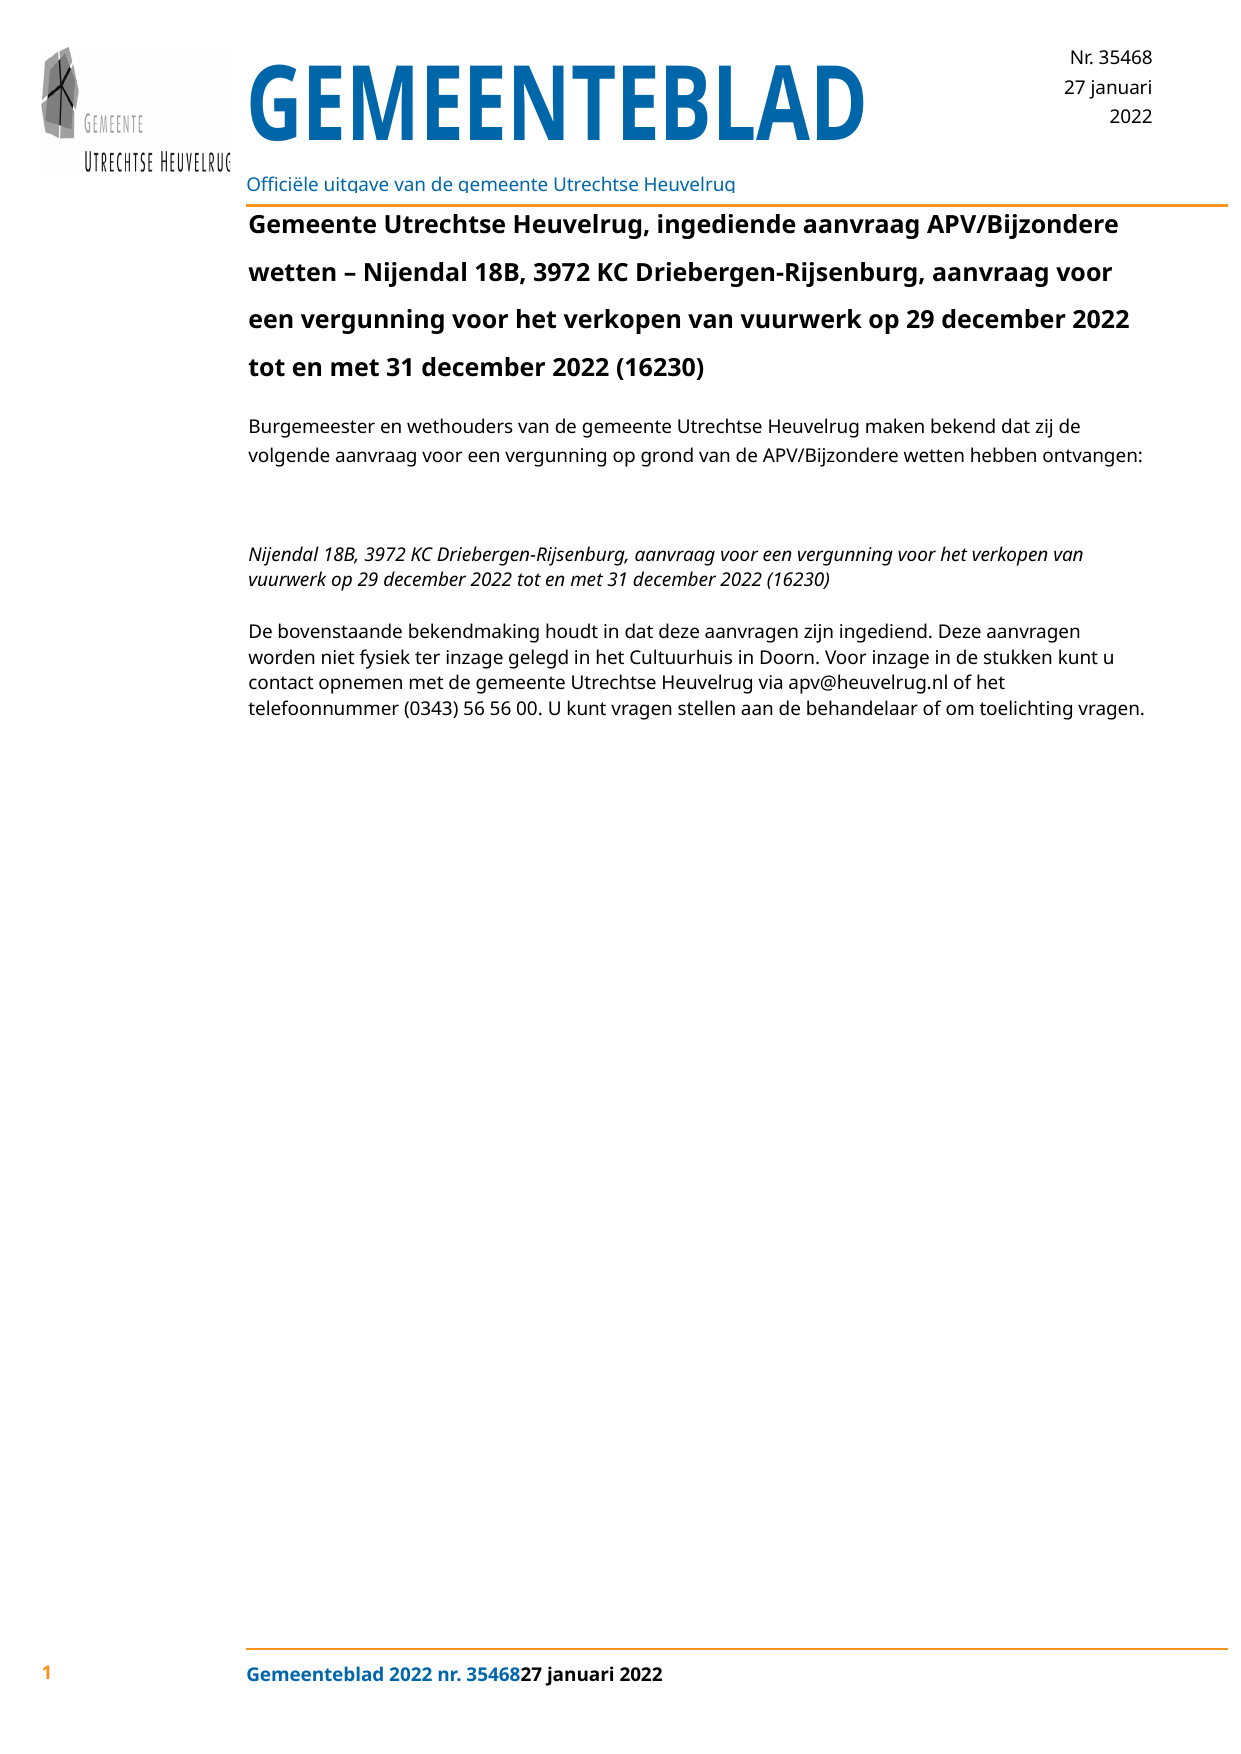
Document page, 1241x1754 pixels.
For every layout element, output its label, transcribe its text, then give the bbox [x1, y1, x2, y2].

text Gemeente Utrechtse Heuvelrug, ingediende aanvraag APV/Bijzondere wetten – Nijendal 18B, 3972 KC Driebergen-Rijsenburg, aanvraag voor een vergunning voor het verkopen van vuurwerk op 29 december 2022 tot en met 31 december 2022 (16230) [248, 207, 1152, 384]
picture [41, 47, 231, 172]
text De bovenstaande bekendmaking houdt in dat deze aanvragen zijn ingediend. Deze aanvragen worden niet fysiek ter inzage gelegd in het Cultuurhuis in Doorn. Voor inzage in de stukken kunt u contact opnemen met de gemeente Utrechtse Heuvelrug via apv@heuvelrug.nl of het telefoonnummer (0343) 56 56 00. U kunt vragen stellen aan de behandelaar of om toelichting vragen. [248, 618, 1152, 721]
text Nijendal 18B, 3972 KC Driebergen-Rijsenburg, aanvraag voor een vergunning voor het verkopen van vuurwerk op 29 december 2022 tot en met 31 december 2022 (16230) [248, 541, 1152, 592]
text Burgemeester en wethouders van de gemeente Utrechtse Heuvelrug maken bekend dat zij de volgende aanvraag voor een vergunning op grond van de APV/Bijzondere wetten hebben ontvangen: [248, 413, 1152, 468]
